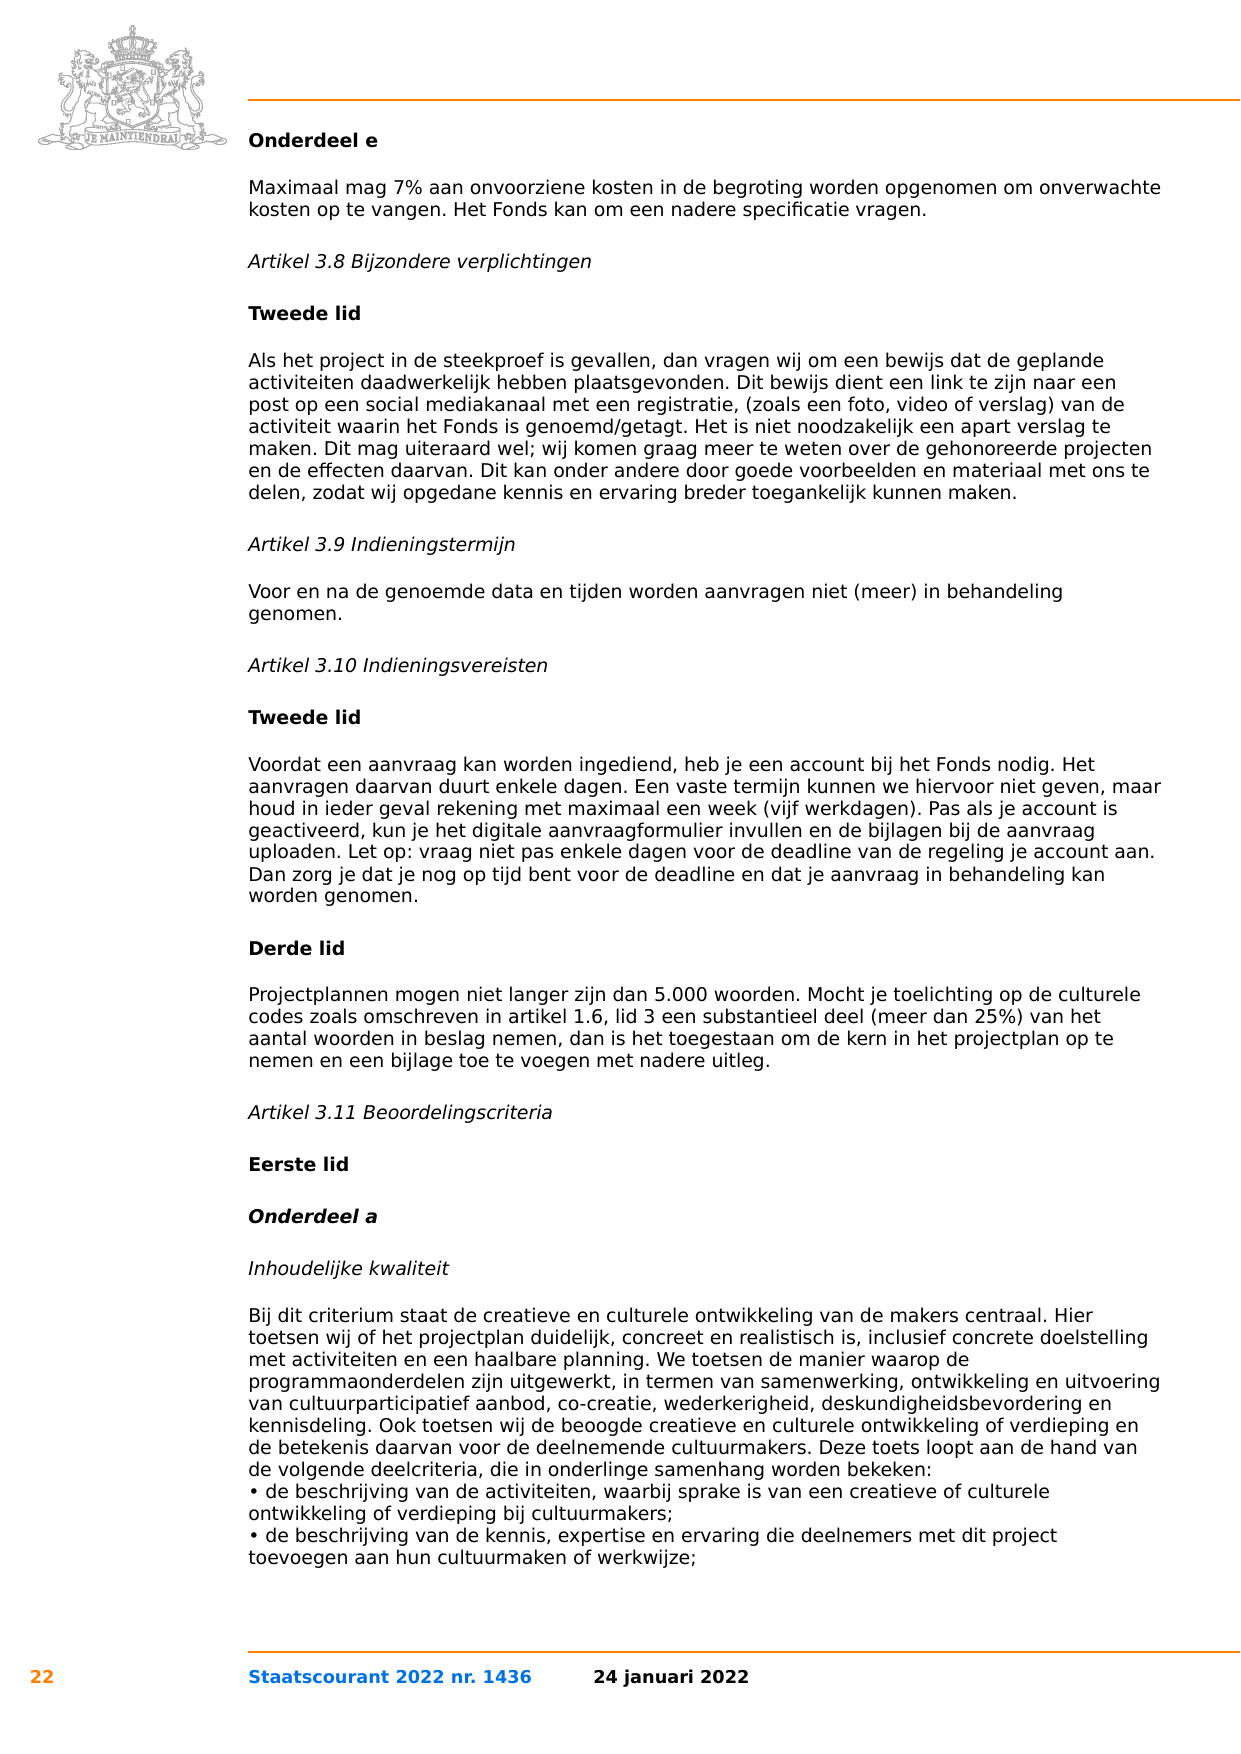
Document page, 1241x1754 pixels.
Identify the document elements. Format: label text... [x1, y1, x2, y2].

subtitle Inhoudelijke kwaliteit [248, 1258, 1163, 1280]
text Als het project in de steekproef is gevallen, dan vragen wij om een bewijs dat de geplande activiteiten daadwerkelijk hebben plaatsgevonden. Dit bewijs dient een link te zijn naar een post op een social mediakanaal met een registratie, (zoals een foto, video of verslag) van de activiteit waarin het Fonds is genoemd/getagt. Het is niet noodzakelijk een apart verslag te maken. Dit mag uiteraard wel; wij komen graag meer te weten over de gehonoreerde projecten en de effecten daarvan. Dit kan onder andere door goede voorbeelden en materiaal met ons te delen, zodat wij opgedane kennis en ervaring breder toegankelijk kunnen maken. [248, 350, 1163, 504]
subtitle Artikel 3.8 Bijzondere verplichtingen [248, 251, 1163, 273]
text • de beschrijving van de kennis, expertise en ervaring die deelnemers met dit project toevoegen aan hun cultuurmaken of werkwijze; [248, 1525, 1163, 1569]
text Projectplannen mogen niet langer zijn dan 5.000 woorden. Mocht je toelichting op de culturele codes zoals omschreven in artikel 1.6, lid 3 een substantieel deel (meer dan 25%) van het aantal woorden in beslag nemen, dan is het toegestaan om de kern in het projectplan op te nemen en een bijlage toe te voegen met nadere uitleg. [248, 984, 1163, 1072]
text Voor en na de genoemde data en tijden worden aanvragen niet (meer) in behandeling genomen. [248, 581, 1163, 624]
subtitle Onderdeel a [248, 1206, 1163, 1228]
picture [38, 25, 227, 150]
subtitle Onderdeel e [248, 130, 1163, 152]
subtitle Artikel 3.11 Beoordelingscriteria [248, 1102, 1163, 1124]
subtitle Artikel 3.9 Indieningstermijn [248, 534, 1163, 556]
subtitle Derde lid [248, 937, 1163, 959]
text Bij dit criterium staat de creatieve en culturele ontwikkeling van de makers centraal. Hier toetsen wij of het projectplan duidelijk, concreet en realistisch is, inclusief concrete doelstelling met activiteiten en een haalbare planning. We toetsen de manier waarop de programmaonderdelen zijn uitgewerkt, in termen van samenwerking, ontwikkeling en uitvoering van cultuurparticipatief aanbod, co-creatie, wederkerigheid, deskundigheidsbevordering en kennisdeling. Ook toetsen wij de beoogde creatieve en culturele ontwikkeling of verdieping en de betekenis daarvan voor de deelnemende cultuurmakers. Deze toets loopt aan de hand van de volgende deelcriteria, die in onderlinge samenhang worden bekeken: [248, 1305, 1163, 1481]
subtitle Artikel 3.10 Indieningsvereisten [248, 654, 1163, 677]
text • de beschrijving van de activiteiten, waarbij sprake is van een creatieve of culturele ontwikkeling of verdieping bij cultuurmakers; [248, 1481, 1163, 1525]
text Maximaal mag 7% aan onvoorziene kosten in de begroting worden opgenomen om onverwachte kosten op te vangen. Het Fonds kan om een nadere specificatie vragen. [248, 177, 1163, 221]
subtitle Eerste lid [248, 1154, 1163, 1176]
text Voordat een aanvraag kan worden ingediend, heb je een account bij het Fonds nodig. Het aanvragen daarvan duurt enkele dagen. Een vaste termijn kunnen we hiervoor niet geven, maar houd in ieder geval rekening met maximaal een week (vijf werkdagen). Pas als je account is geactiveerd, kun je het digitale aanvraagformulier invullen en de bijlagen bij de aanvraag uploaden. Let op: vraag niet pas enkele dagen voor de deadline van de regeling je account aan. Dan zorg je dat je nog op tijd bent voor de deadline en dat je aanvraag in behandeling kan worden genomen. [248, 753, 1163, 907]
subtitle Tweede lid [248, 707, 1163, 728]
subtitle Tweede lid [248, 303, 1163, 325]
